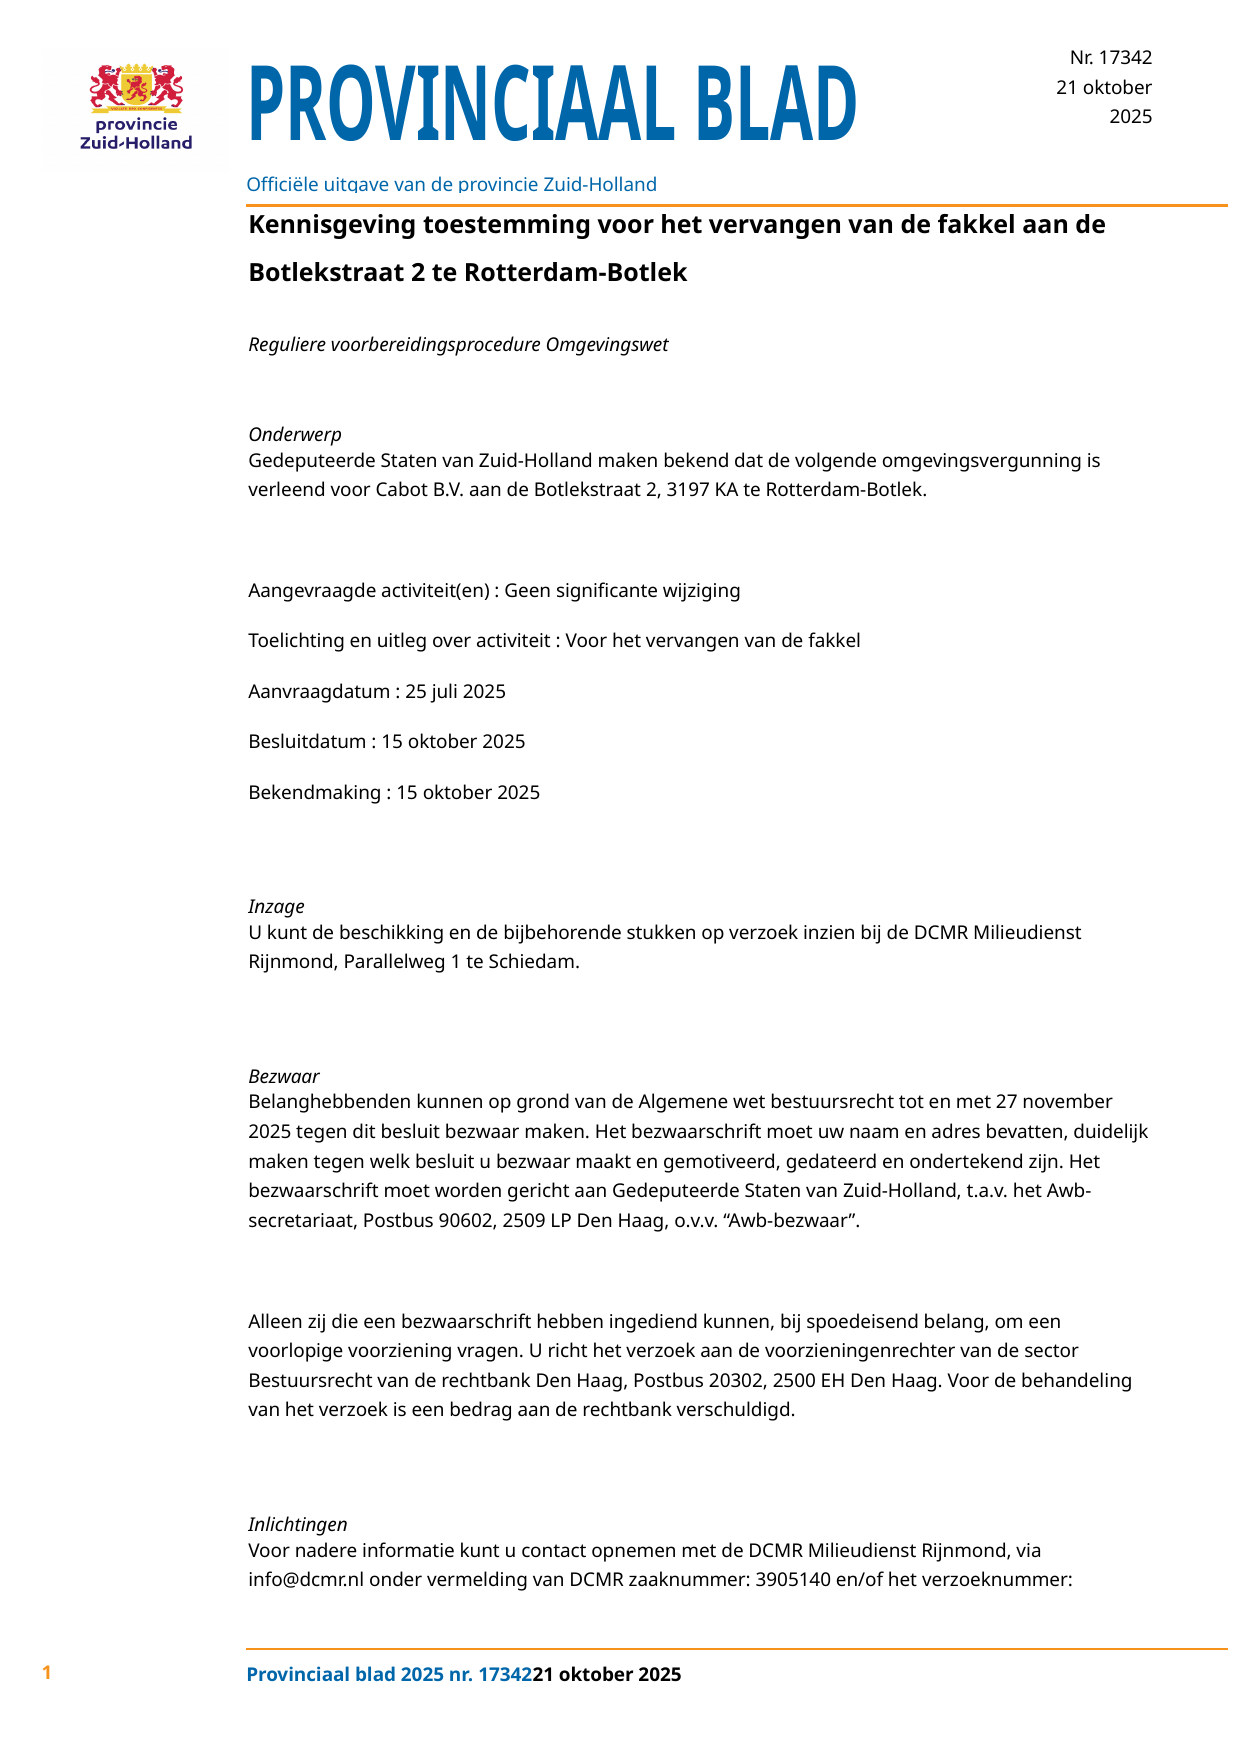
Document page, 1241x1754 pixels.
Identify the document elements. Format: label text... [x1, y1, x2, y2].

text Belanghebbenden kunnen op grond van de Algemene wet bestuursrecht tot en met 27 november 2025 tegen dit besluit bezwaar maken. Het bezwaarschrift moet uw naam en adres bevatten, duidelijk maken tegen welk besluit u bezwaar maakt en gemotiveerd, gedateerd en ondertekend zijn. Het bezwaarschrift moet worden gericht aan Gedeputeerde Staten van Zuid-Holland, t.a.v. het Awb-secretariaat, Postbus 90602, 2509 LP Den Haag, o.v.v. “Awb-bezwaar”. [248, 1089, 1152, 1233]
text Alleen zij die een bezwaarschrift hebben ingediend kunnen, bij spoedeisend belang, om een voorlopige voorziening vragen. U richt het verzoek aan de voorzieningenrechter van de sector Bestuursrecht van de rechtbank Den Haag, Postbus 20302, 2500 EH Den Haag. Voor de behandeling van het verzoek is een bedrag aan de rechtbank verschuldigd. [248, 1308, 1152, 1422]
text Voor nadere informatie kunt u contact opnemen met de DCMR Milieudienst Rijnmond, via info@dcmr.nl onder vermelding van DCMR zaaknummer: 3905140 en/of het verzoeknummer: [248, 1537, 1152, 1592]
text Besluitdatum : 15 oktober 2025 [248, 728, 1152, 754]
text Aangevraagde activiteit(en) : Geen significante wijziging [248, 577, 1152, 603]
text U kunt de beschikking en de bijbehorende stukken op verzoek inzien bij de DCMR Milieudienst Rijnmond, Parallelweg 1 te Schiedam. [248, 919, 1152, 974]
text Inzage [248, 893, 1152, 919]
text Bezwaar [248, 1063, 1152, 1089]
text Kennisgeving toestemming voor het vervangen van de fakkel aan de Botlekstraat 2 te Rotterdam-Botlek [248, 207, 1152, 288]
text Aanvraagdatum : 25 juli 2025 [248, 678, 1152, 704]
text Onderwerp [248, 421, 1152, 447]
text Reguliere voorbereidingsprocedure Omgevingswet [248, 331, 1152, 357]
text Toelichting en uitleg over activiteit : Voor het vervangen van de fakkel [248, 628, 1152, 653]
text Inlichtingen [248, 1511, 1152, 1537]
text Gedeputeerde Staten van Zuid-Holland maken bekend dat de volgende omgevingsvergunning is verleend voor Cabot B.V. aan de Botlekstraat 2, 3197 KA te Rotterdam-Botlek. [248, 447, 1152, 502]
text Bekendmaking : 15 oktober 2025 [248, 779, 1152, 805]
picture [41, 47, 231, 172]
